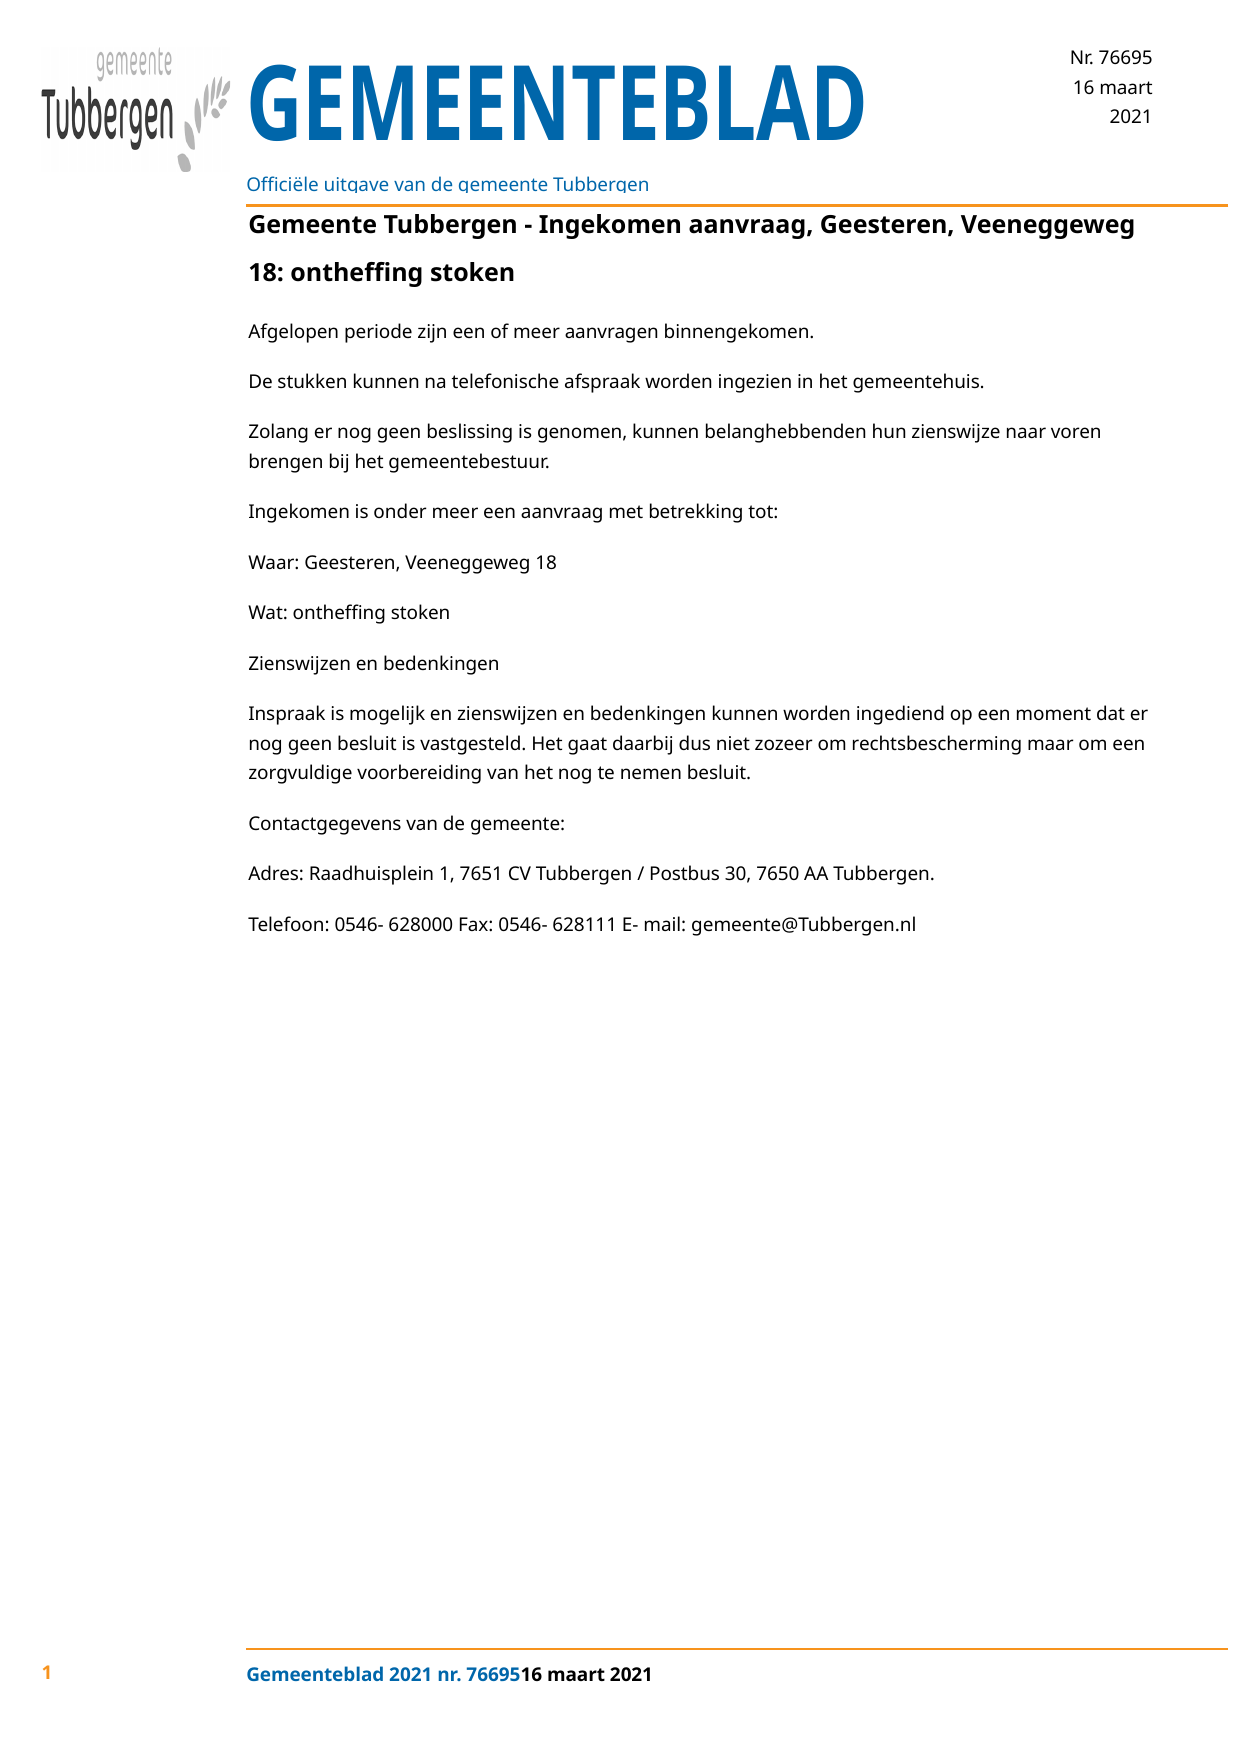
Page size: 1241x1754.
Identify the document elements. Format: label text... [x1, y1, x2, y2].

text De stukken kunnen na telefonische afspraak worden ingezien in het gemeentehuis. [248, 368, 1152, 394]
text Gemeente Tubbergen - Ingekomen aanvraag, Geesteren, Veeneggeweg 18: ontheffing stoken [248, 207, 1152, 288]
text Inspraak is mogelijk en zienswijzen en bedenkingen kunnen worden ingediend op een moment dat er nog geen besluit is vastgesteld. Het gaat daarbij dus niet zozeer om rechtsbescherming maar om een zorgvuldige voorbereiding van het nog te nemen besluit. [248, 700, 1152, 785]
text Zolang er nog geen beslissing is genomen, kunnen belanghebbenden hun zienswijze naar voren brengen bij het gemeentebestuur. [248, 419, 1152, 474]
text Contactgegevens van de gemeente: [248, 810, 1152, 836]
text Ingekomen is onder meer een aanvraag met betrekking tot: [248, 499, 1152, 524]
text Waar: Geesteren, Veeneggeweg 18 [248, 549, 1152, 575]
text Adres: Raadhuisplein 1, 7651 CV Tubbergen / Postbus 30, 7650 AA Tubbergen. [248, 860, 1152, 886]
text Zienswijzen en bedenkingen [248, 650, 1152, 676]
text Telefoon: 0546- 628000 Fax: 0546- 628111 E- mail: gemeente@Tubbergen.nl [248, 911, 1152, 937]
picture [41, 47, 231, 172]
text Afgelopen periode zijn een of meer aanvragen binnengekomen. [248, 318, 1152, 344]
text Wat: ontheffing stoken [248, 599, 1152, 625]
